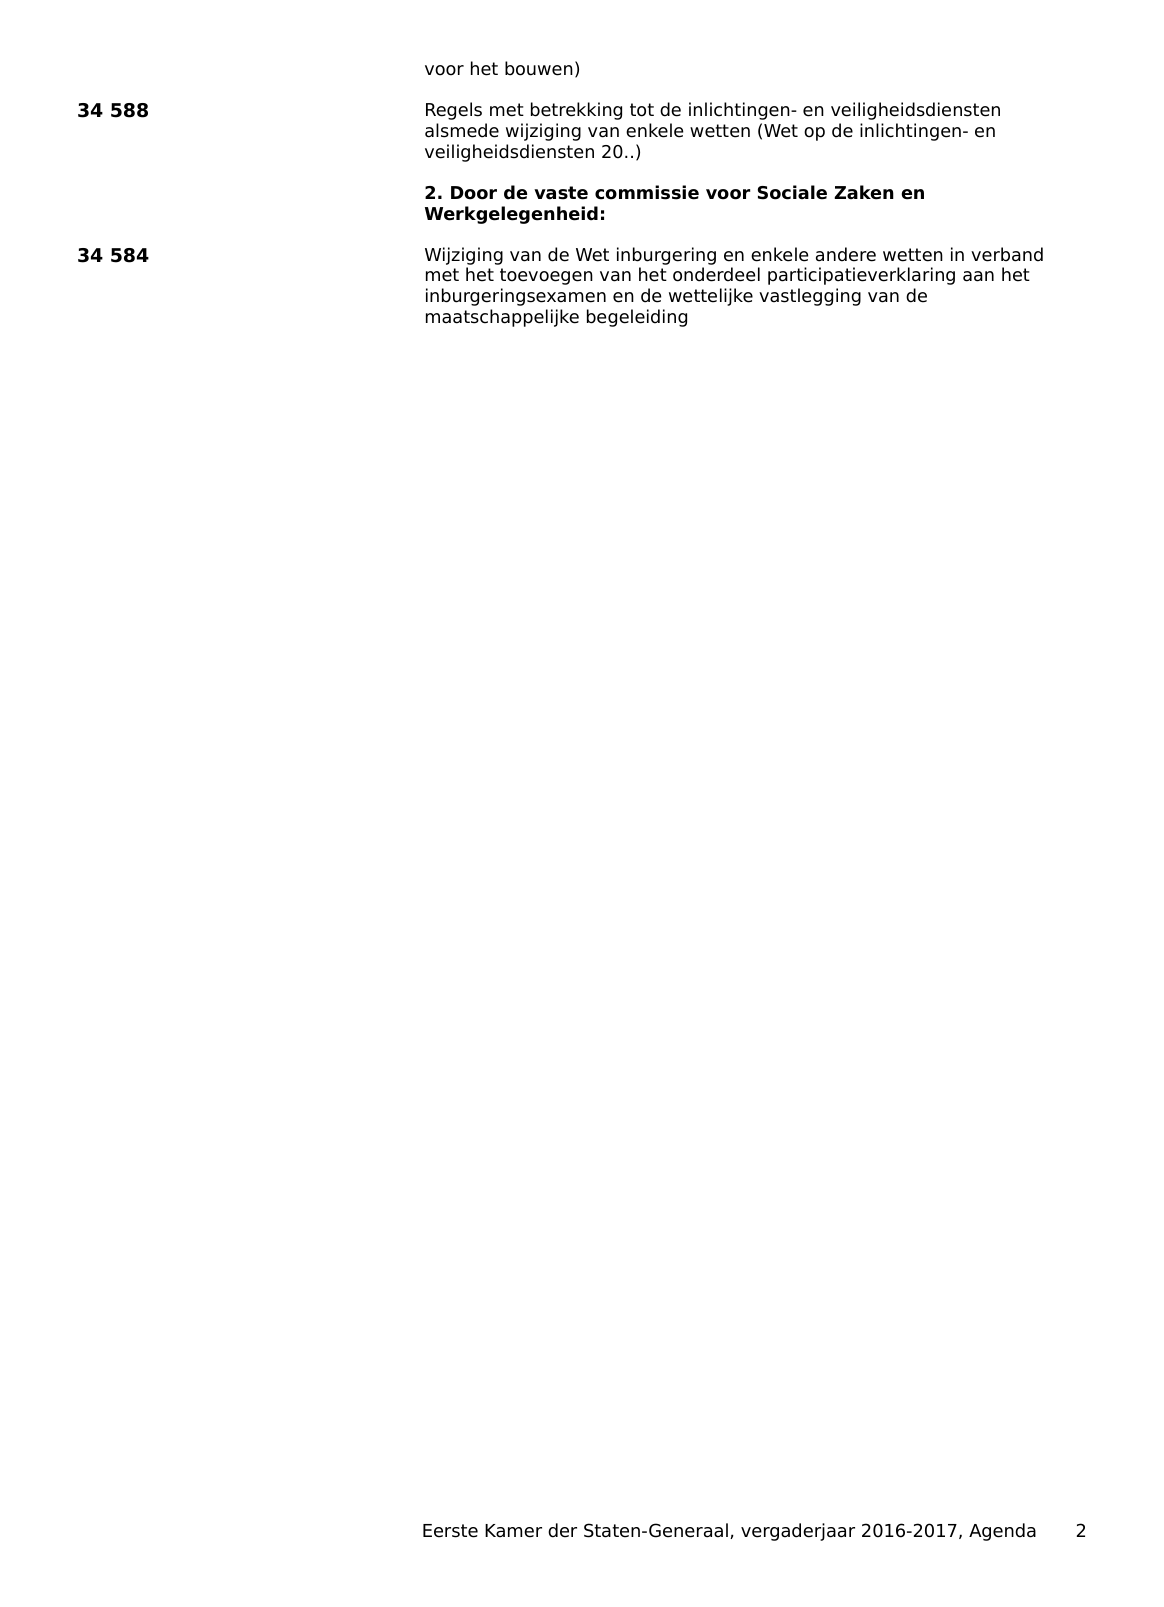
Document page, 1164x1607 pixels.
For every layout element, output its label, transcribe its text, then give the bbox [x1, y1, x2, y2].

table_cell [418, 80, 1087, 100]
table_cell [401, 80, 418, 100]
table_cell [77, 59, 401, 80]
table_cell [401, 162, 418, 183]
table_cell 2. Door de vaste commissie voor Sociale Zaken en Werkgelegenheid: [418, 183, 1087, 224]
table_cell 34 584 [77, 245, 401, 327]
table_cell [401, 183, 418, 224]
table_cell [77, 224, 401, 245]
table_cell [77, 162, 401, 183]
table_cell [418, 224, 1087, 245]
table_cell Wijziging van de Wet inburgering en enkele andere wetten in verband met het toevoegen van het onderdeel participatieverklaring aan het inburgeringsexamen en de wettelijke vastlegging van de maatschappelijke begeleiding [418, 245, 1087, 327]
table_cell voor het bouwen) [418, 59, 1087, 80]
table_cell [77, 183, 401, 224]
table_cell [401, 224, 418, 245]
table_cell [401, 245, 418, 327]
table_cell [401, 100, 418, 162]
table_cell [401, 59, 418, 80]
table_cell 34 588 [77, 100, 401, 162]
table_cell Regels met betrekking tot de inlichtingen- en veiligheidsdiensten alsmede wijziging van enkele wetten (Wet op de inlichtingen- en veiligheidsdiensten 20..) [418, 100, 1087, 162]
table_cell [77, 80, 401, 100]
table_cell [418, 162, 1087, 183]
